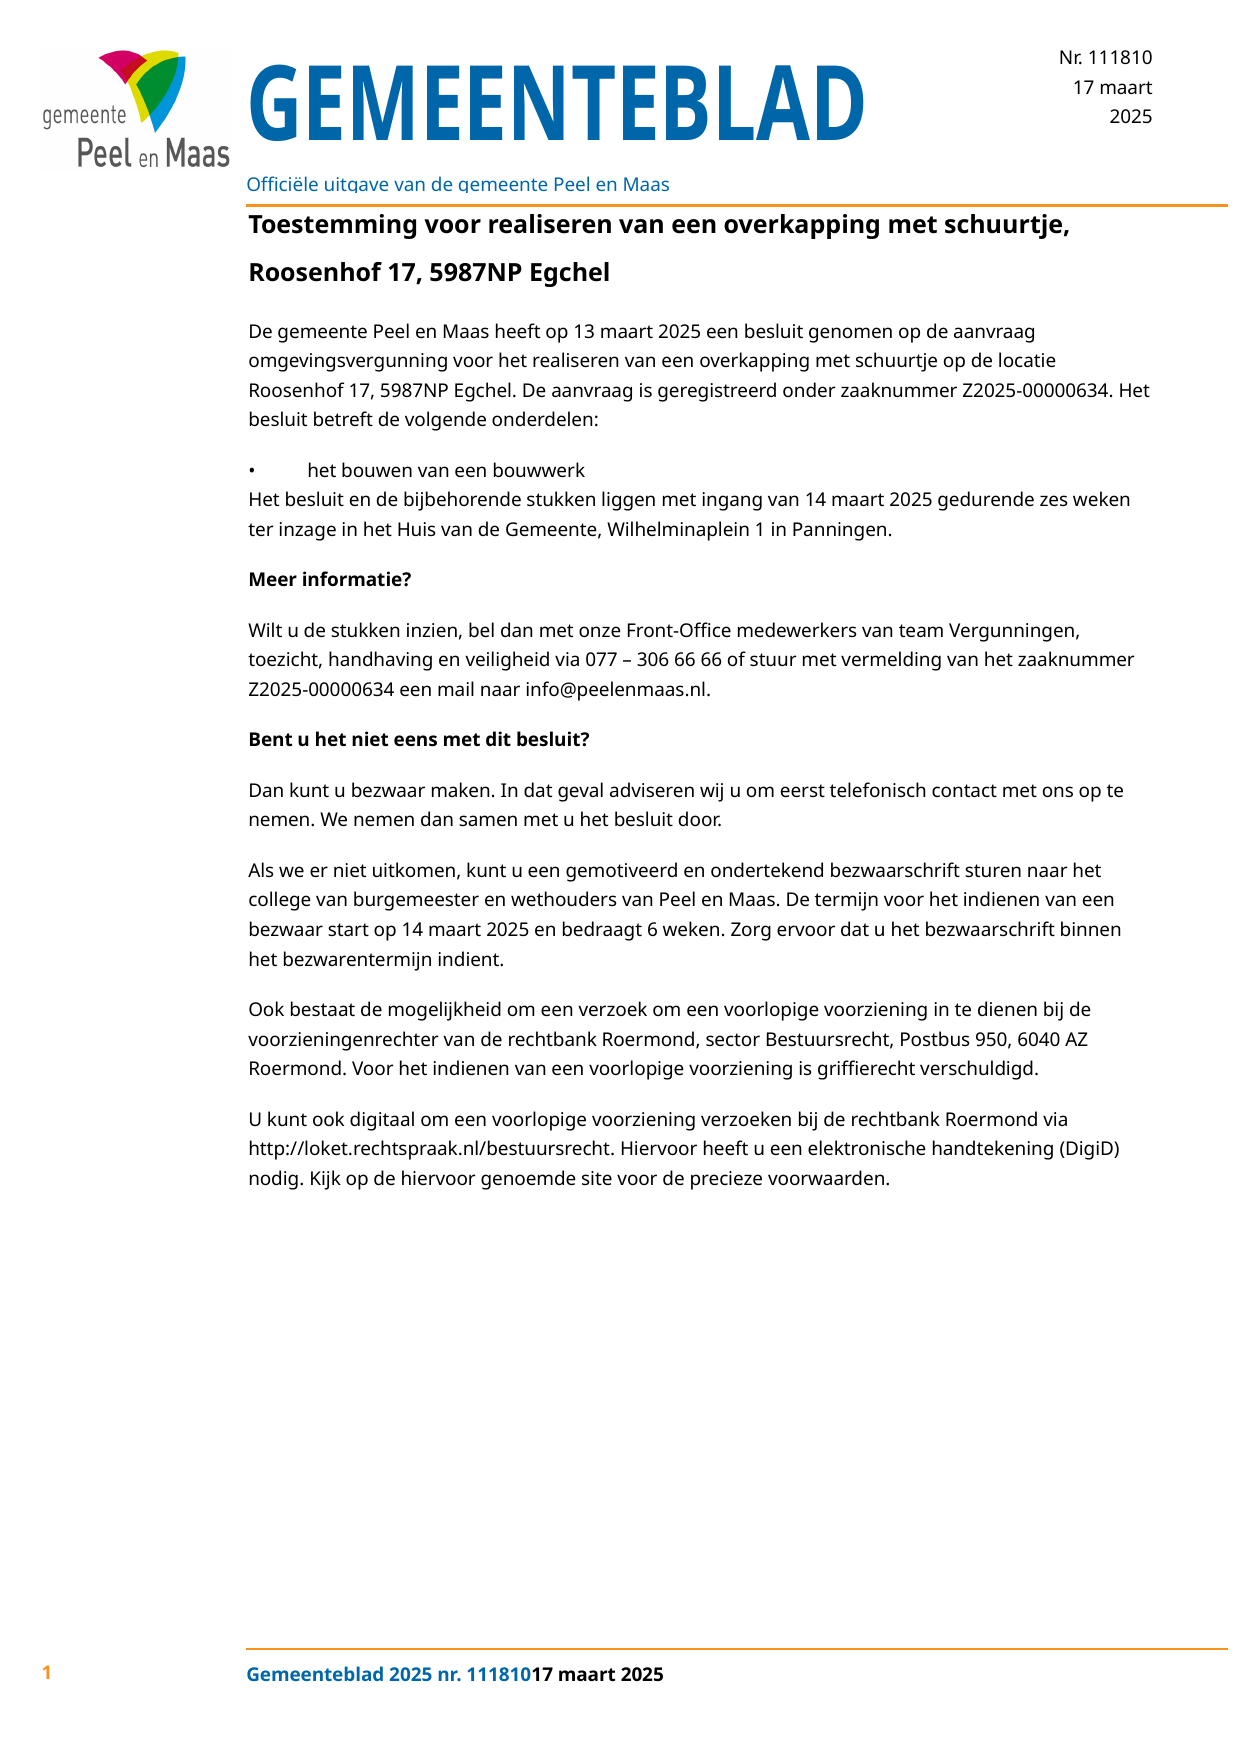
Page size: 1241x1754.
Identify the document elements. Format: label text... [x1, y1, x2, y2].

text Ook bestaat de mogelijkheid om een verzoek om een voorlopige voorziening in te dienen bij de voorzieningenrechter van de rechtbank Roermond, sector Bestuursrecht, Postbus 950, 6040 AZ Roermond. Voor het indienen van een voorlopige voorziening is griffierecht verschuldigd. [248, 996, 1152, 1081]
text Toestemming voor realiseren van een overkapping met schuurtje, Roosenhof 17, 5987NP Egchel [248, 207, 1152, 288]
list het bouwen van een bouwwerk [248, 457, 1152, 483]
text Bent u het niet eens met dit besluit? [248, 727, 1152, 752]
text Als we er niet uitkomen, kunt u een gemotiveerd en ondertekend bezwaarschrift sturen naar het college van burgemeester en wethouders van Peel en Maas. De termijn voor het indienen van een bezwaar start op 14 maart 2025 en bedraagt 6 weken. Zorg ervoor dat u het bezwaarschrift binnen het bezwarentermijn indient. [248, 857, 1152, 972]
text Meer informatie? [248, 567, 1152, 592]
text De gemeente Peel en Maas heeft op 13 maart 2025 een besluit genomen op de aanvraag omgevingsvergunning voor het realiseren van een overkapping met schuurtje op de locatie Roosenhof 17, 5987NP Egchel. De aanvraag is geregistreerd onder zaaknummer Z2025-00000634. Het besluit betreft de volgende onderdelen: [248, 318, 1152, 432]
text Het besluit en de bijbehorende stukken liggen met ingang van 14 maart 2025 gedurende zes weken ter inzage in het Huis van de Gemeente, Wilhelminaplein 1 in Panningen. [248, 487, 1152, 542]
text U kunt ook digitaal om een voorlopige voorziening verzoeken bij de rechtbank Roermond via http://loket.rechtspraak.nl/bestuursrecht. Hiervoor heeft u een elektronische handtekening (DigiD) nodig. Kijk op de hiervoor genoemde site voor de precieze voorwaarden. [248, 1106, 1152, 1191]
picture [41, 47, 231, 172]
text Dan kunt u bezwaar maken. In dat geval adviseren wij u om eerst telefonisch contact met ons op te nemen. We nemen dan samen met u het besluit door. [248, 777, 1152, 832]
text Wilt u de stukken inzien, bel dan met onze Front-Office medewerkers van team Vergunningen, toezicht, handhaving en veiligheid via 077 – 306 66 66 of stuur met vermelding van het zaaknummer Z2025-00000634 een mail naar info@peelenmaas.nl. [248, 617, 1152, 702]
